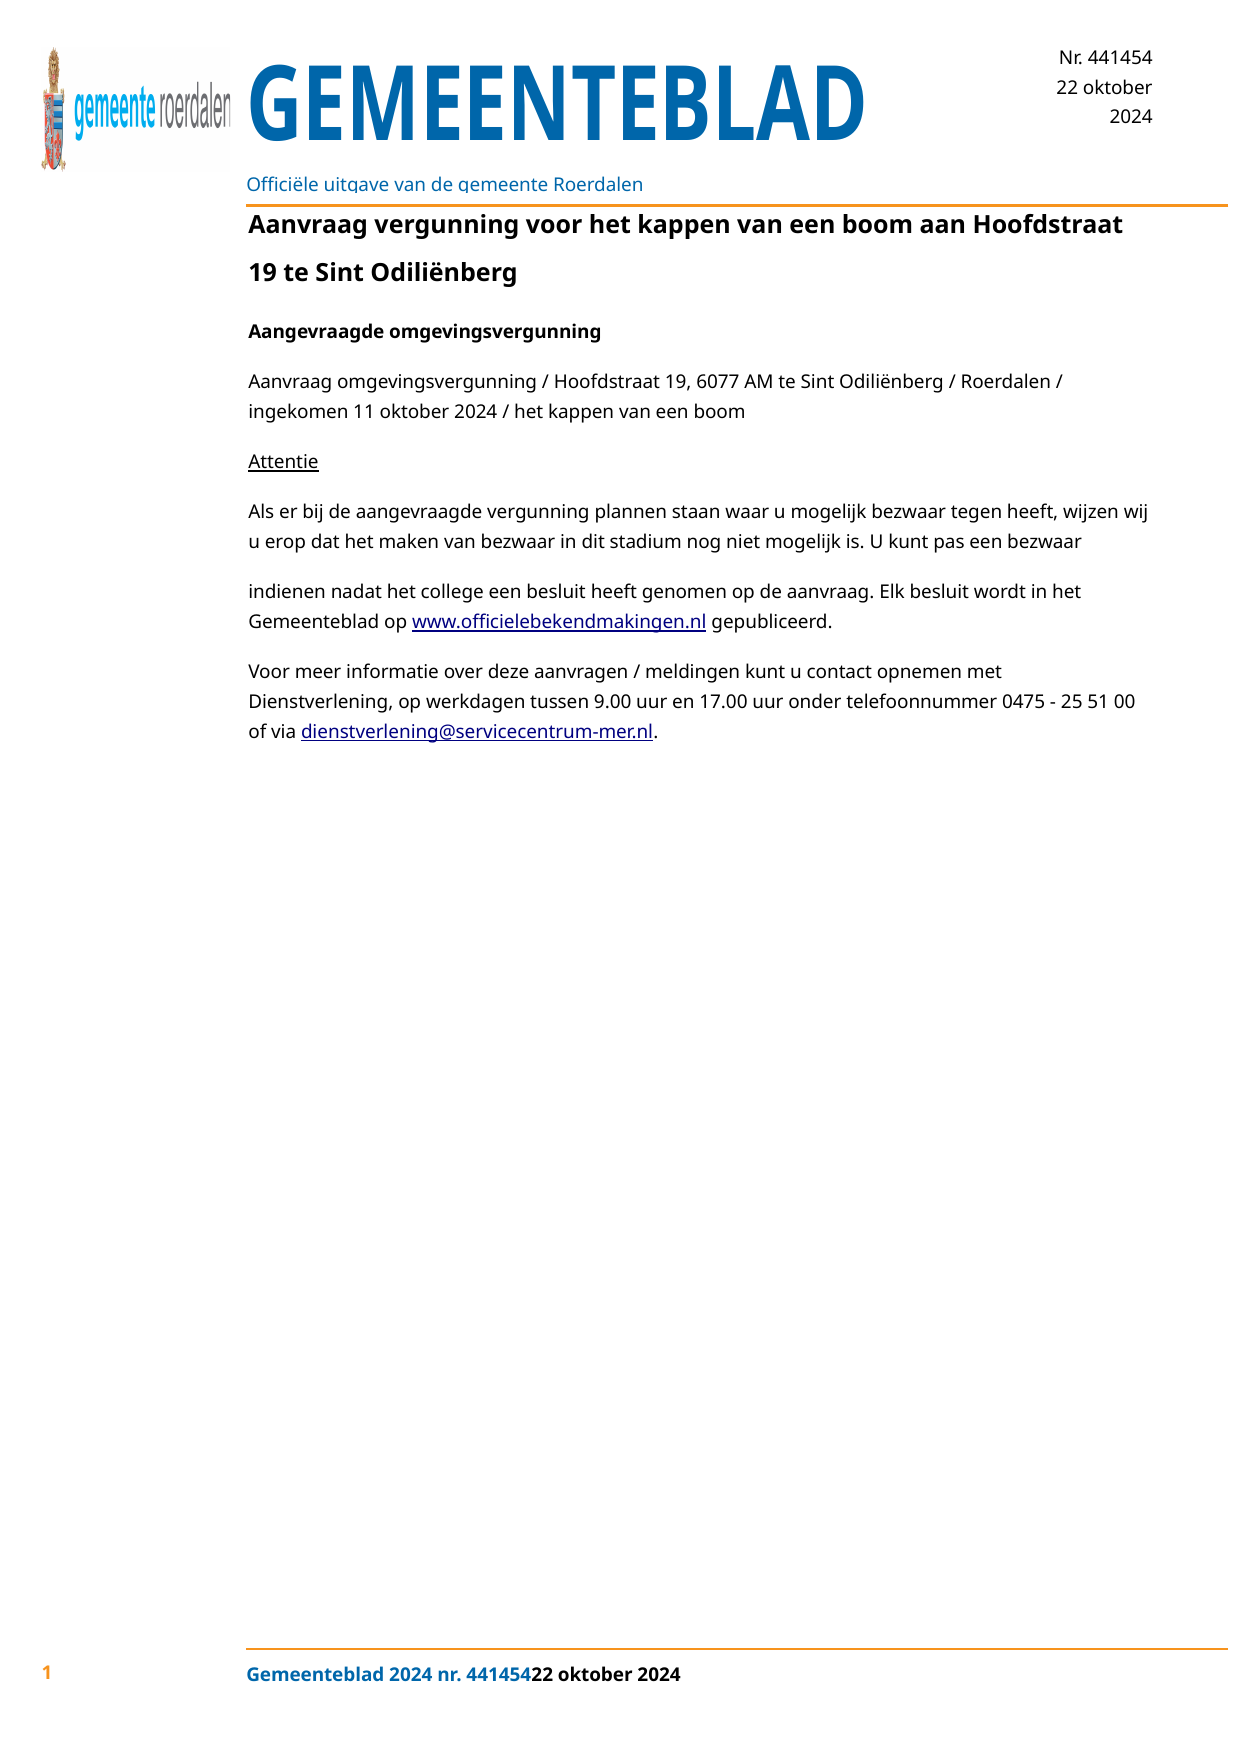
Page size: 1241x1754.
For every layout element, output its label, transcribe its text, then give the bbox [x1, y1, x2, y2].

text Als er bij de aangevraagde vergunning plannen staan waar u mogelijk bezwaar tegen heeft, wijzen wij u erop dat het maken van bezwaar in dit stadium nog niet mogelijk is. U kunt pas een bezwaar [248, 499, 1152, 554]
picture [41, 47, 231, 172]
text indienen nadat het college een besluit heeft genomen op de aanvraag. Elk besluit wordt in het Gemeenteblad op www.officielebekendmakingen.nl gepubliceerd. [248, 579, 1152, 634]
text Attentie [248, 448, 1152, 474]
text Aanvraag vergunning voor het kappen van een boom aan Hoofdstraat 19 te Sint Odiliënberg [248, 207, 1152, 288]
text Aangevraagde omgevingsvergunning [248, 318, 1152, 344]
text Aanvraag omgevingsvergunning / Hoofdstraat 19, 6077 AM te Sint Odiliënberg / Roerdalen / ingekomen 11 oktober 2024 / het kappen van een boom [248, 368, 1152, 424]
text Voor meer informatie over deze aanvragen / meldingen kunt u contact opnemen met Dienstverlening, op werkdagen tussen 9.00 uur en 17.00 uur onder telefoonnummer 0475 - 25 51 00 of via dienstverlening@servicecentrum-mer.nl. [248, 659, 1152, 744]
